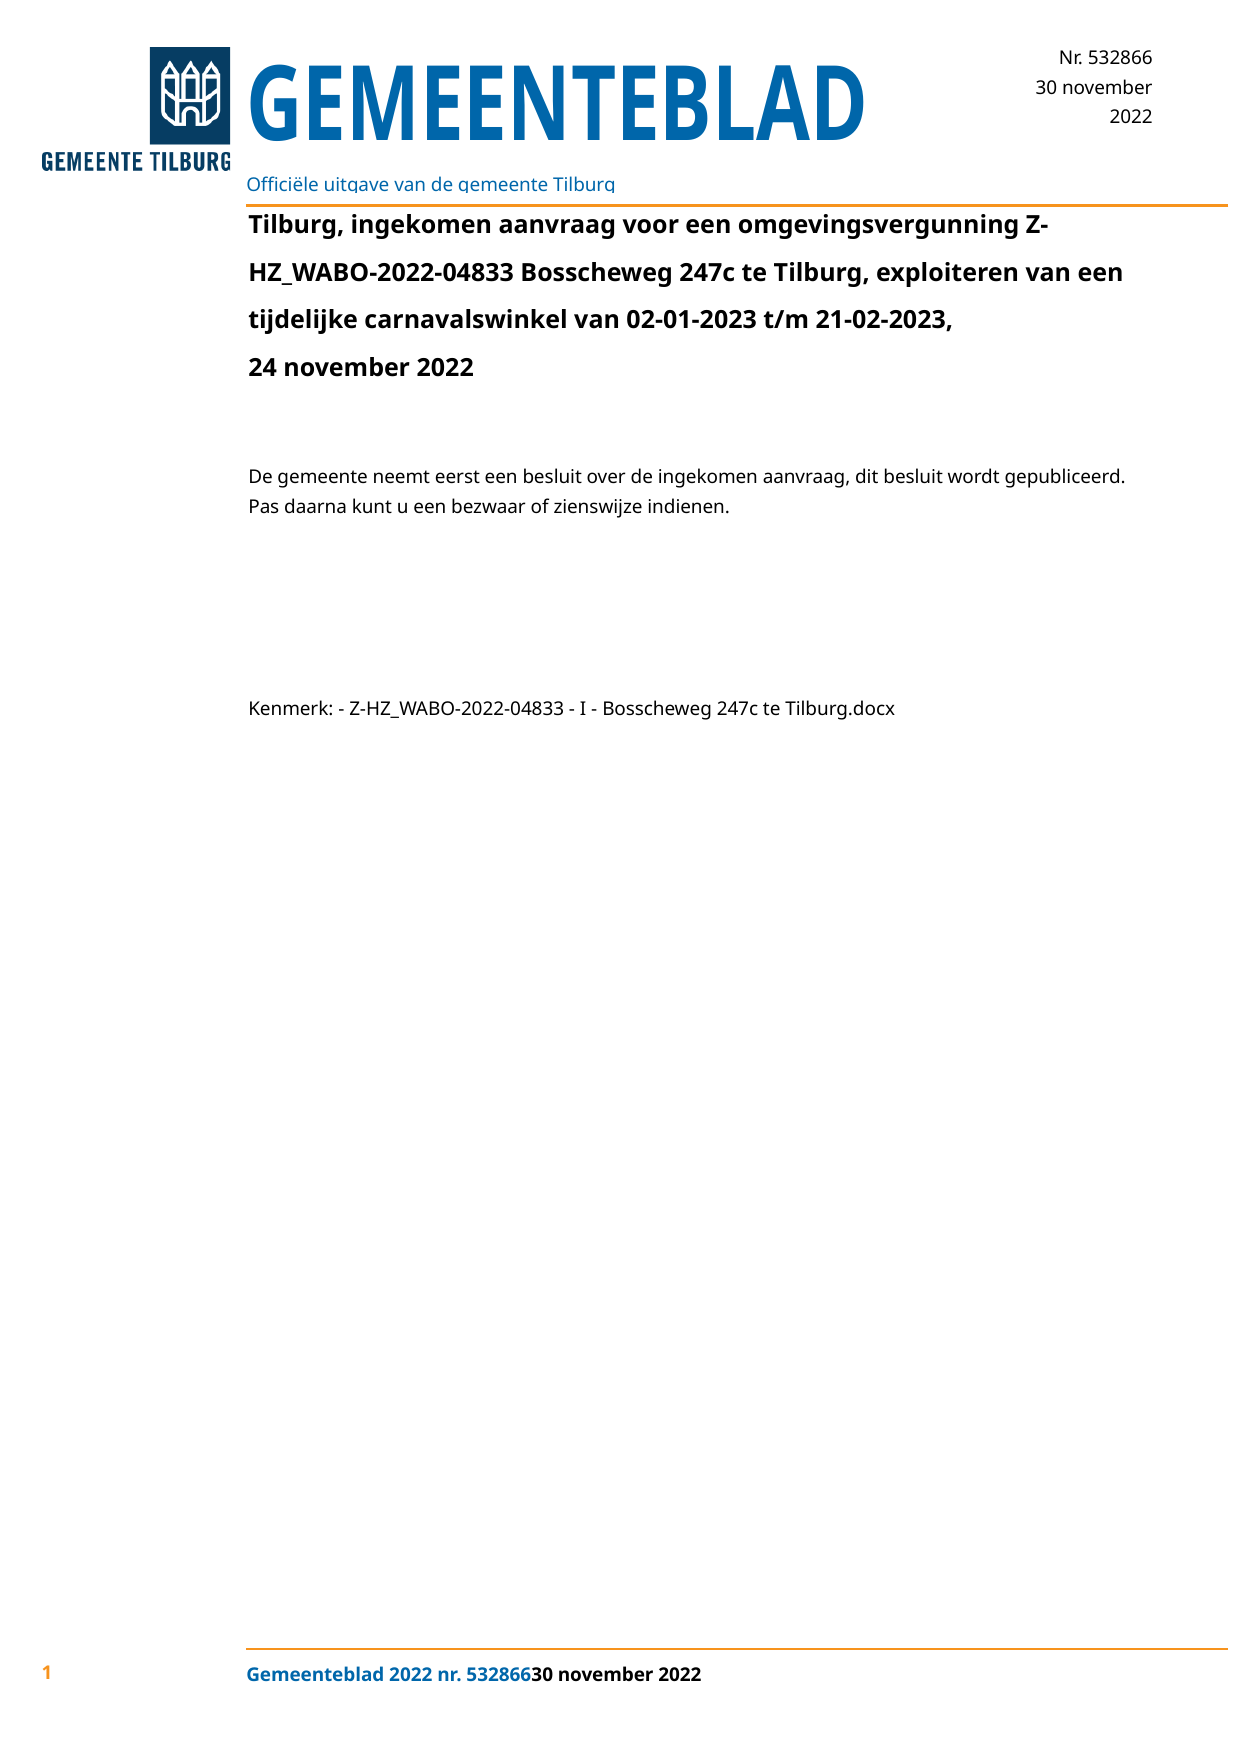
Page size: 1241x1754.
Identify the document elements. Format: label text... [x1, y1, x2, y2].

text Kenmerk: - Z-HZ_WABO-2022-04833 - I - Bosscheweg 247c te Tilburg.docx [248, 695, 1152, 721]
picture [41, 47, 231, 172]
text Tilburg, ingekomen aanvraag voor een omgevingsvergunning Z-HZ_WABO-2022-04833 Bosscheweg 247c te Tilburg, exploiteren van een tijdelijke carnavalswinkel van 02-01-2023 t/m 21-02-2023, 24 november 2022 [248, 207, 1152, 384]
text De gemeente neemt eerst een besluit over de ingekomen aanvraag, dit besluit wordt gepubliceerd. Pas daarna kunt u een bezwaar of zienswijze indienen. [248, 463, 1152, 519]
